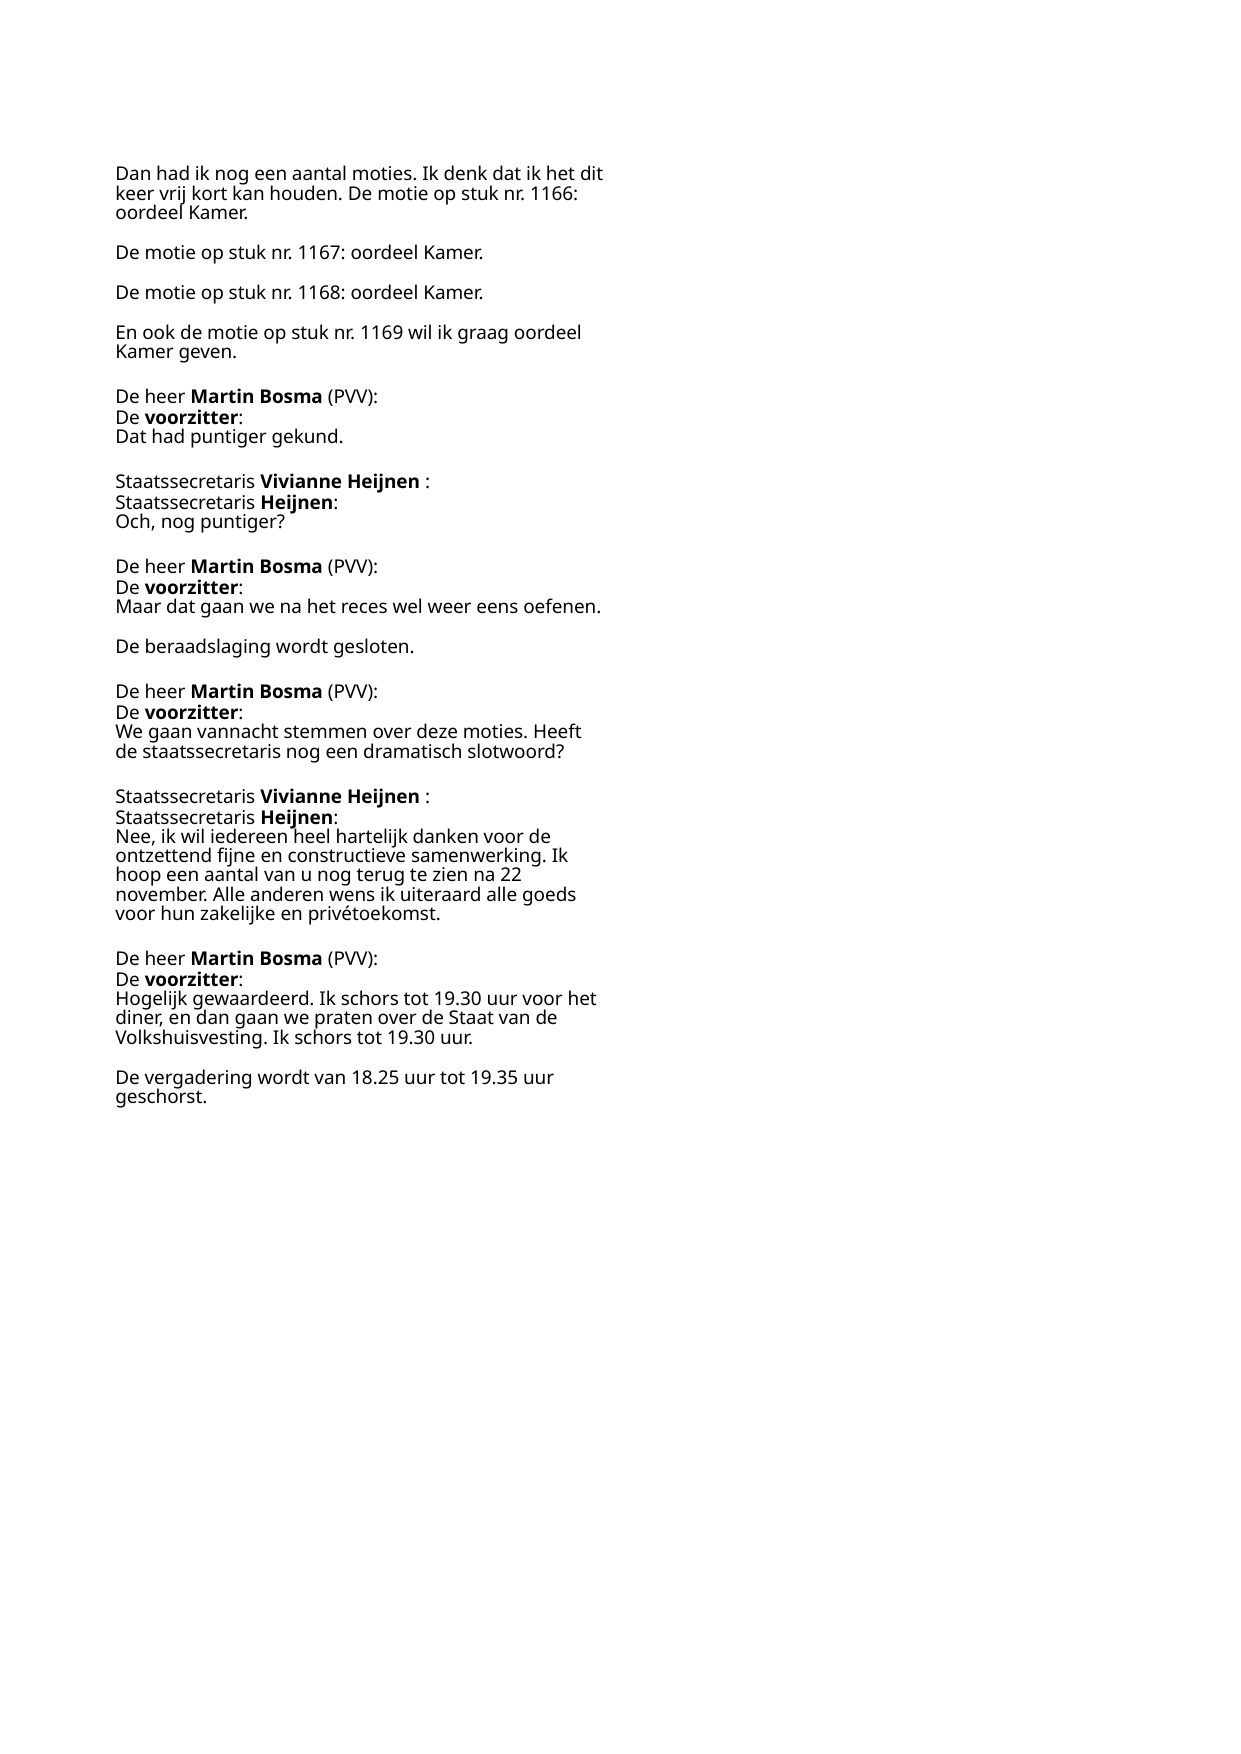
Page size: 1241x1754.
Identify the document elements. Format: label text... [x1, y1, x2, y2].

text De heer Martin Bosma (PVV): [115, 945, 605, 971]
text De heer Martin Bosma (PVV): [115, 678, 605, 704]
text De voorzitter: [115, 579, 605, 598]
text Dat had puntiger gekund. [115, 428, 605, 447]
text De voorzitter: [115, 409, 605, 428]
text Nee, ik wil iedereen heel hartelijk danken voor de ontzettend fijne en constructieve samenwerking. Ik hoop een aantal van u nog terug te zien na 22 november. Alle anderen wens ik uiteraard alle goeds voor hun zakelijke en privétoekomst. [115, 828, 605, 924]
text De motie op stuk nr. 1167: oordeel Kamer. [115, 244, 605, 263]
text Staatssecretaris Heijnen: [115, 809, 605, 828]
text De beraadslaging wordt gesloten. [115, 638, 605, 658]
text De vergadering wordt van 18.25 uur tot 19.35 uur geschorst. [115, 1069, 605, 1107]
text Staatssecretaris Vivianne Heijnen : [115, 783, 605, 809]
text Maar dat gaan we na het reces wel weer eens oefenen. [115, 598, 605, 618]
text Staatssecretaris Vivianne Heijnen : [115, 468, 605, 494]
text Dan had ik nog een aantal moties. Ik denk dat ik het dit keer vrij kort kan houden. De motie op stuk nr. 1166: oordeel Kamer. [115, 165, 605, 223]
text De heer Martin Bosma (PVV): [115, 383, 605, 409]
text Staatssecretaris Heijnen: [115, 494, 605, 513]
text De voorzitter: [115, 971, 605, 990]
text We gaan vannacht stemmen over deze moties. Heeft de staatssecretaris nog een dramatisch slotwoord? [115, 723, 605, 762]
text De motie op stuk nr. 1168: oordeel Kamer. [115, 284, 605, 303]
text De voorzitter: [115, 704, 605, 723]
text De heer Martin Bosma (PVV): [115, 553, 605, 579]
text Hogelijk gewaardeerd. Ik schors tot 19.30 uur voor het diner, en dan gaan we praten over de Staat van de Volkshuisvesting. Ik schors tot 19.30 uur. [115, 990, 605, 1048]
text En ook de motie op stuk nr. 1169 wil ik graag oordeel Kamer geven. [115, 324, 605, 362]
text Och, nog puntiger? [115, 513, 605, 533]
